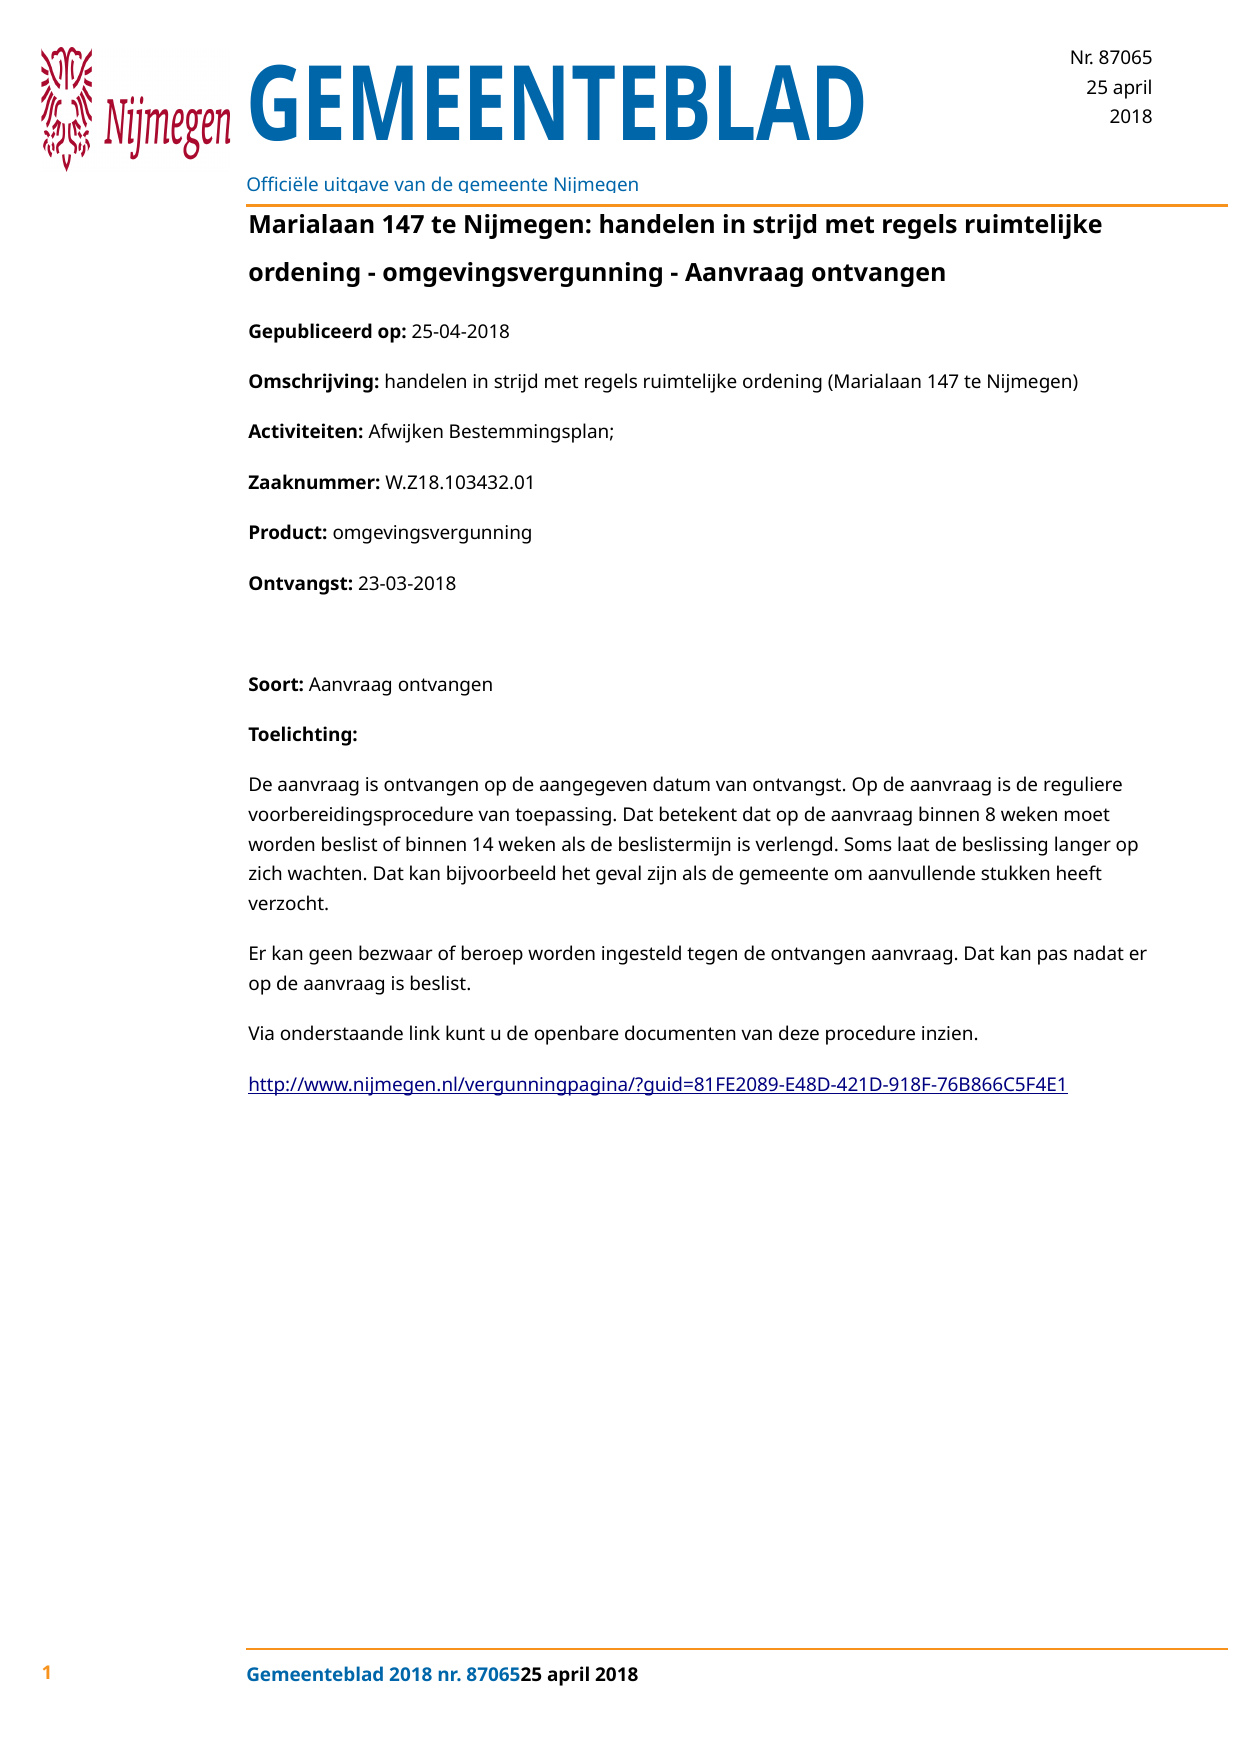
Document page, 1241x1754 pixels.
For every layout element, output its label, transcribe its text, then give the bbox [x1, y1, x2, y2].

text Omschrijving: handelen in strijd met regels ruimtelijke ordening (Marialaan 147 te Nijmegen) [248, 368, 1152, 394]
picture [41, 47, 231, 172]
text Zaaknummer: W.Z18.103432.01 [248, 469, 1152, 495]
text Ontvangst: 23-03-2018 [248, 570, 1152, 596]
text Via onderstaande link kunt u de openbare documenten van deze procedure inzien. [248, 1020, 1152, 1046]
text Gepubliceerd op: 25-04-2018 [248, 318, 1152, 344]
text De aanvraag is ontvangen op de aangegeven datum van ontvangst. Op de aanvraag is de reguliere voorbereidingsprocedure van toepassing. Dat betekent dat op de aanvraag binnen 8 weken moet worden beslist of binnen 14 weken als de beslistermijn is verlengd. Soms laat de beslissing langer op zich wachten. Dat kan bijvoorbeeld het geval zijn als de gemeente om aanvullende stukken heeft verzocht. [248, 772, 1152, 916]
text Soort: Aanvraag ontvangen [248, 671, 1152, 697]
text http://www.nijmegen.nl/vergunningpagina/?guid=81FE2089-E48D-421D-918F-76B866C5F4E1 [248, 1071, 1152, 1097]
text Toelichting: [248, 721, 1152, 747]
text Activiteiten: Afwijken Bestemmingsplan; [248, 419, 1152, 444]
text Er kan geen bezwaar of beroep worden ingesteld tegen de ontvangen aanvraag. Dat kan pas nadat er op de aanvraag is beslist. [248, 940, 1152, 996]
text Marialaan 147 te Nijmegen: handelen in strijd met regels ruimtelijke ordening - omgevingsvergunning - Aanvraag ontvangen [248, 207, 1152, 288]
text Product: omgevingsvergunning [248, 519, 1152, 545]
